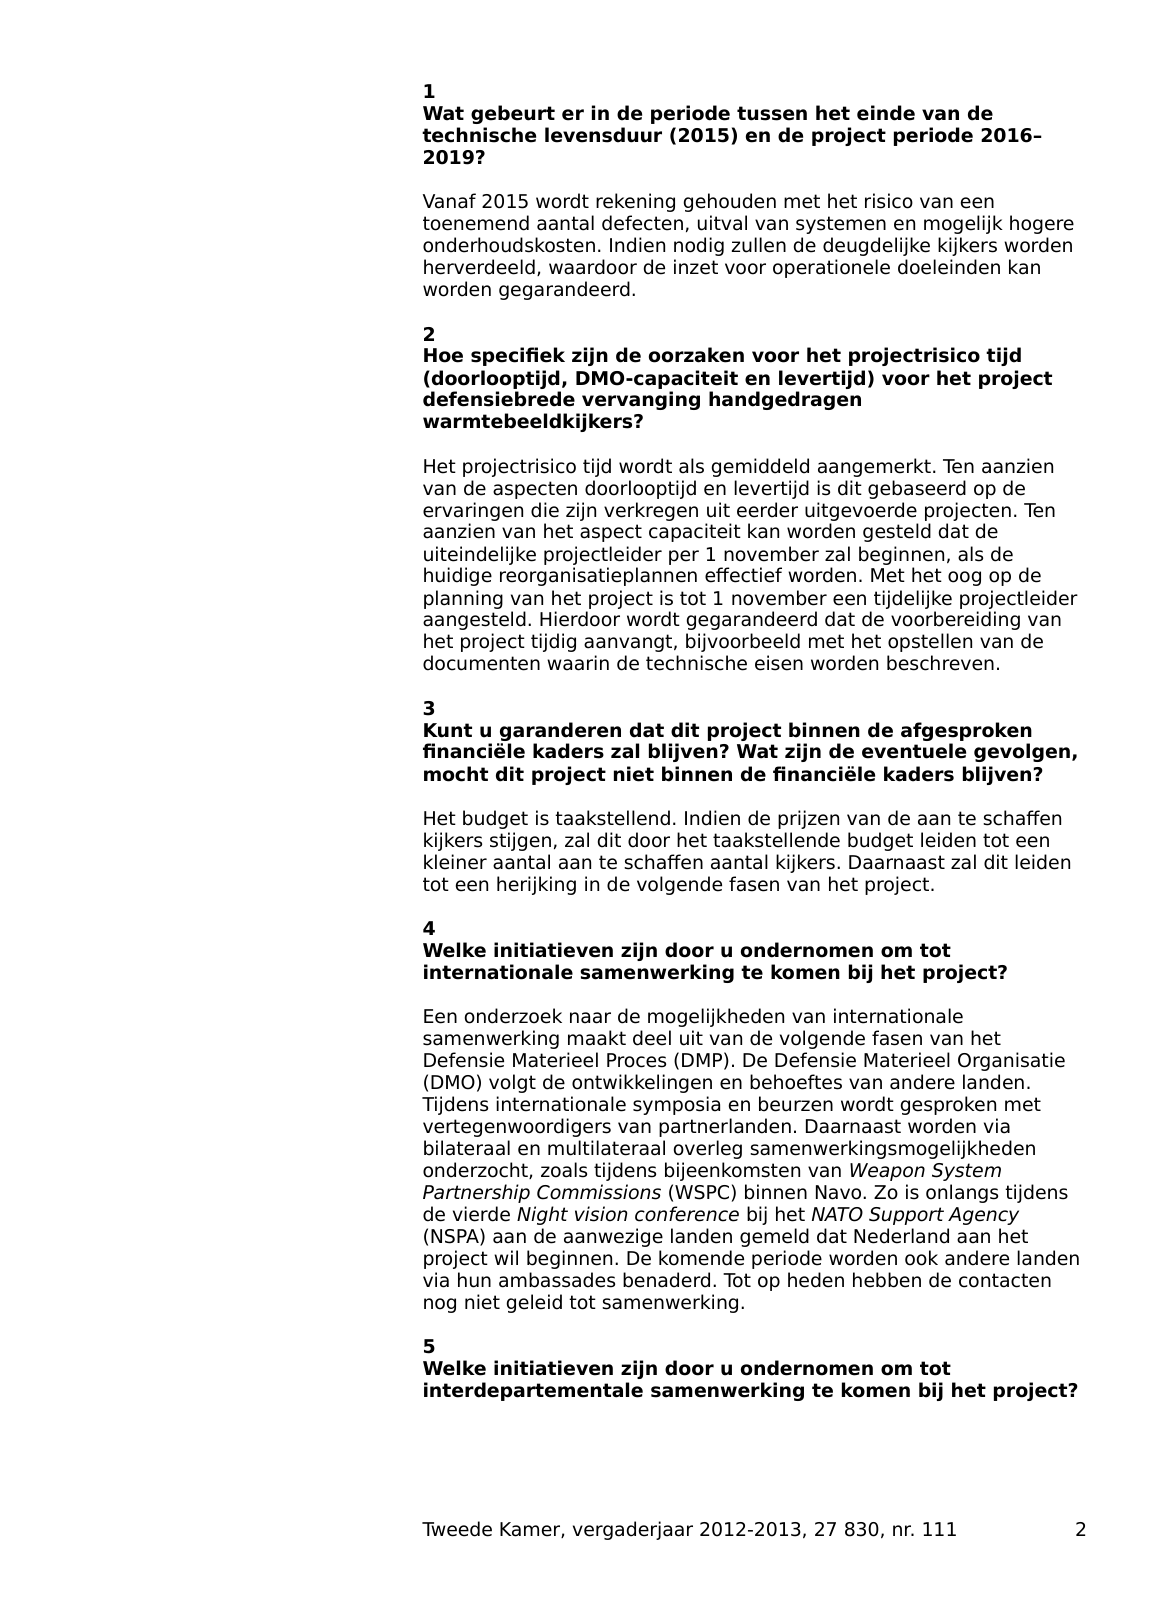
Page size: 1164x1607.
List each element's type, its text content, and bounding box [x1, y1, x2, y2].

text 3 [422, 697, 1087, 719]
text Het projectrisico tijd wordt als gemiddeld aangemerkt. Ten aanzien van de aspecten doorlooptijd en levertijd is dit gebaseerd op de ervaringen die zijn verkregen uit eerder uitgevoerde projecten. Ten aanzien van het aspect capaciteit kan worden gesteld dat de uiteindelijke projectleider per 1 november zal beginnen, als de huidige reorganisatieplannen effectief worden. Met het oog op de planning van het project is tot 1 november een tijdelijke projectleider aangesteld. Hierdoor wordt gegarandeerd dat de voorbereiding van het project tijdig aanvangt, bijvoorbeeld met het opstellen van de documenten waarin de technische eisen worden beschreven. [422, 456, 1087, 675]
text 2 [422, 323, 1087, 345]
text Kunt u garanderen dat dit project binnen de afgesproken financiële kaders zal blijven? Wat zijn de eventuele gevolgen, mocht dit project niet binnen de financiële kaders blijven? [422, 719, 1087, 785]
text 4 [422, 918, 1087, 940]
text Een onderzoek naar de mogelijkheden van internationale samenwerking maakt deel uit van de volgende fasen van het Defensie Materieel Proces (DMP). De Defensie Materieel Organisatie (DMO) volgt de ontwikkelingen en behoeftes van andere landen. Tijdens internationale symposia en beurzen wordt gesproken met vertegenwoordigers van partnerlanden. Daarnaast worden via bilateraal en multilateraal overleg samenwerkingsmogelijkheden onderzocht, zoals tijdens bijeenkomsten van Weapon System Partnership Commissions (WSPC) binnen Navo. Zo is onlangs tijdens de vierde Night vision conference bij het NATO Support Agency (NSPA) aan de aanwezige landen gemeld dat Nederland aan het project wil beginnen. De komende periode worden ook andere landen via hun ambassades benaderd. Tot op heden hebben de contacten nog niet geleid tot samenwerking. [422, 1006, 1087, 1313]
text 5 [422, 1336, 1087, 1358]
text Wat gebeurt er in de periode tussen het einde van de technische levensduur (2015) en de project periode 2016–2019? [422, 103, 1087, 169]
text Hoe specifiek zijn de oorzaken voor het projectrisico tijd (doorlooptijd, DMO-capaciteit en levertijd) voor het project defensiebrede vervanging handgedragen warmtebeeldkijkers? [422, 345, 1087, 433]
text Vanaf 2015 wordt rekening gehouden met het risico van een toenemend aantal defecten, uitval van systemen en mogelijk hogere onderhoudskosten. Indien nodig zullen de deugdelijke kijkers worden herverdeeld, waardoor de inzet voor operationele doeleinden kan worden gegarandeerd. [422, 191, 1087, 301]
text Het budget is taakstellend. Indien de prijzen van de aan te schaffen kijkers stijgen, zal dit door het taakstellende budget leiden tot een kleiner aantal aan te schaffen aantal kijkers. Daarnaast zal dit leiden tot een herijking in de volgende fasen van het project. [422, 808, 1087, 896]
text Welke initiatieven zijn door u ondernomen om tot interdepartementale samenwerking te komen bij het project? [422, 1358, 1087, 1402]
text Welke initiatieven zijn door u ondernomen om tot internationale samenwerking te komen bij het project? [422, 940, 1087, 984]
text 1 [422, 81, 1087, 103]
